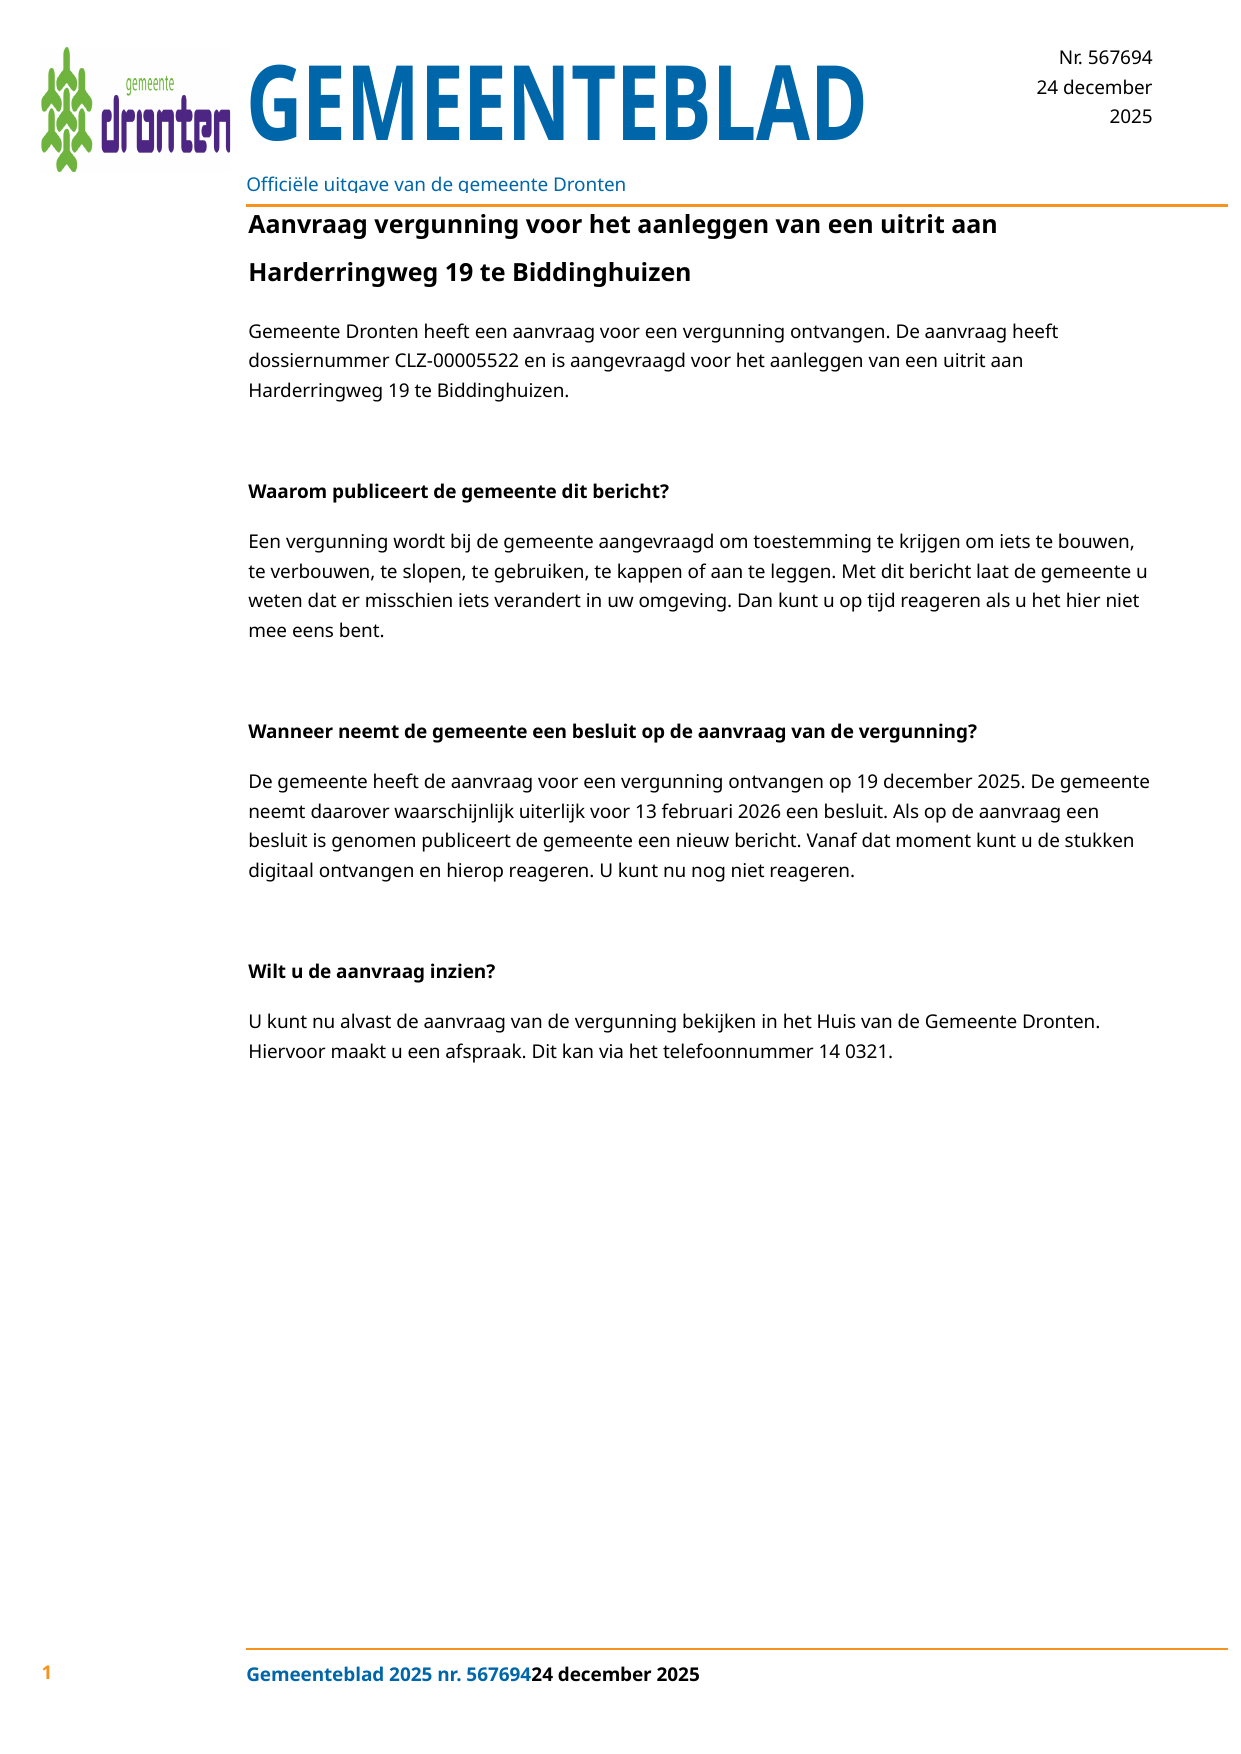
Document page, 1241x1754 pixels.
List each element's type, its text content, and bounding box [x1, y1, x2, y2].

picture [41, 47, 231, 172]
text Aanvraag vergunning voor het aanleggen van een uitrit aan Harderringweg 19 te Biddinghuizen [248, 207, 1152, 288]
text Wilt u de aanvraag inzien? [248, 958, 1152, 984]
text Waarom publiceert de gemeente dit bericht? [248, 478, 1152, 504]
text De gemeente heeft de aanvraag voor een vergunning ontvangen op 19 december 2025. De gemeente neemt daarover waarschijnlijk uiterlijk voor 13 februari 2026 een besluit. Als op de aanvraag een besluit is genomen publiceert de gemeente een nieuw bericht. Vanaf dat moment kunt u de stukken digitaal ontvangen en hierop reageren. U kunt nu nog niet reageren. [248, 768, 1152, 883]
text Een vergunning wordt bij de gemeente aangevraagd om toestemming te krijgen om iets te bouwen, te verbouwen, te slopen, te gebruiken, te kappen of aan te leggen. Met dit bericht laat de gemeente u weten dat er misschien iets verandert in uw omgeving. Dan kunt u op tijd reageren als u het hier niet mee eens bent. [248, 528, 1152, 643]
text U kunt nu alvast de aanvraag van de vergunning bekijken in het Huis van de Gemeente Dronten. Hiervoor maakt u een afspraak. Dit kan via het telefoonnummer 14 0321. [248, 1008, 1152, 1064]
text Wanneer neemt de gemeente een besluit op de aanvraag van de vergunning? [248, 718, 1152, 744]
text Gemeente Dronten heeft een aanvraag voor een vergunning ontvangen. De aanvraag heeft dossiernummer CLZ-00005522 en is aangevraagd voor het aanleggen van een uitrit aan Harderringweg 19 te Biddinghuizen. [248, 318, 1152, 403]
